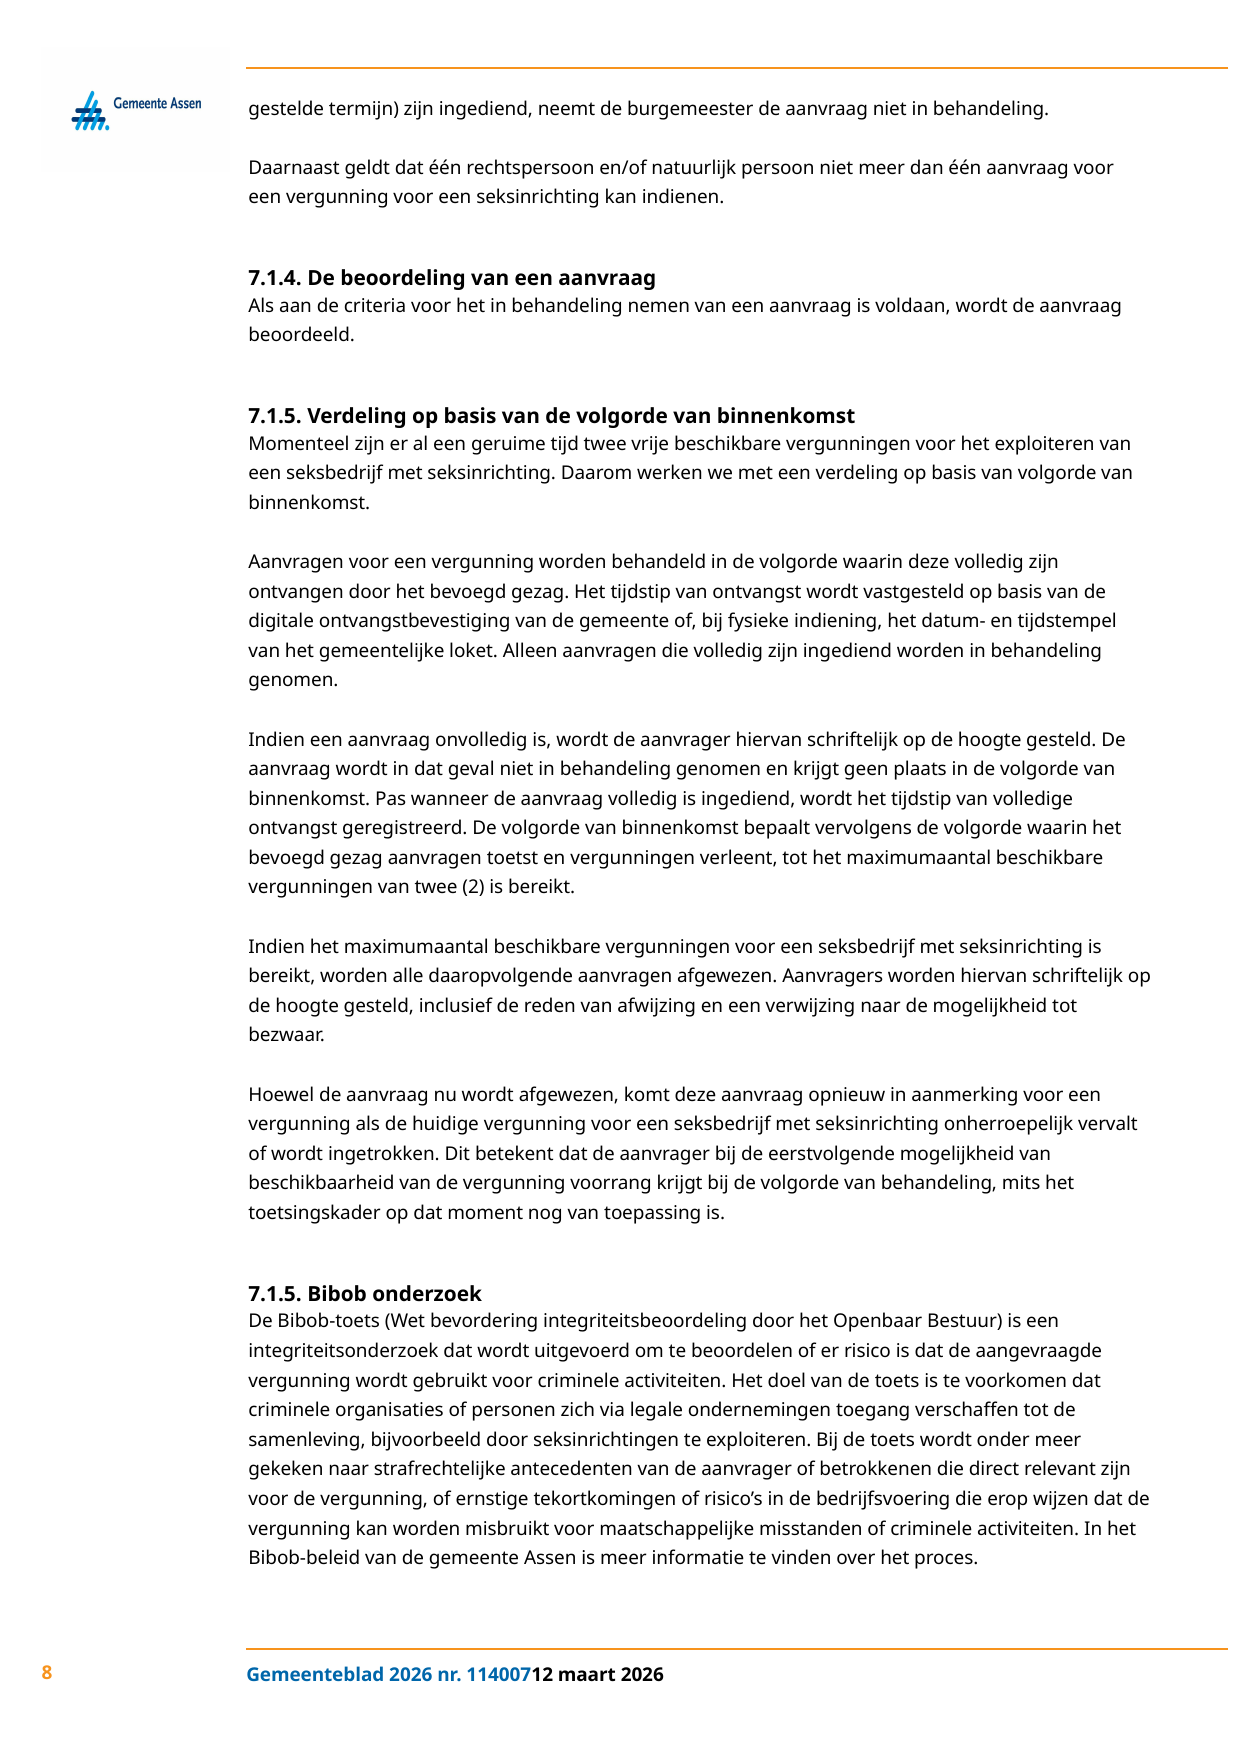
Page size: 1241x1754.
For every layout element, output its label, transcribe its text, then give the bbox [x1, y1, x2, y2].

text Als aan de criteria voor het in behandeling nemen van een aanvraag is voldaan, wordt de aanvraag beoordeeld. [248, 292, 1152, 347]
text De Bibob-toets (Wet bevordering integriteitsbeoordeling door het Openbaar Bestuur) is een integriteitsonderzoek dat wordt uitgevoerd om te beoordelen of er risico is dat de aangevraagde vergunning wordt gebruikt voor criminele activiteiten. Het doel van de toets is te voorkomen dat criminele organisaties of personen zich via legale ondernemingen toegang verschaffen tot de samenleving, bijvoorbeeld door seksinrichtingen te exploiteren. Bij de toets wordt onder meer gekeken naar strafrechtelijke antecedenten van de aanvrager of betrokkenen die direct relevant zijn voor de vergunning, of ernstige tekortkomingen of risico’s in de bedrijfsvoering die erop wijzen dat de vergunning kan worden misbruikt voor maatschappelijke misstanden of criminele activiteiten. In het Bibob-beleid van de gemeente Assen is meer informatie te vinden over het proces. [248, 1308, 1152, 1570]
text Indien het maximumaantal beschikbare vergunningen voor een seksbedrijf met seksinrichting is bereikt, worden alle daaropvolgende aanvragen afgewezen. Aanvragers worden hiervan schriftelijk op de hoogte gesteld, inclusief de reden van afwijzing en een verwijzing naar de mogelijkheid tot bezwaar. [248, 933, 1152, 1047]
text 7.1.5. Verdeling op basis van de volgorde van binnenkomst [248, 402, 1152, 430]
text 7.1.4. De beoordeling van een aanvraag [248, 263, 1152, 292]
text Daarnaast geldt dat één rechtspersoon en/of natuurlijk persoon niet meer dan één aanvraag voor een vergunning voor een seksinrichting kan indienen. [248, 154, 1152, 209]
text gestelde termijn) zijn ingediend, neemt de burgemeester de aanvraag niet in behandeling. [248, 95, 1152, 121]
text Aanvragen voor een vergunning worden behandeld in de volgorde waarin deze volledig zijn ontvangen door het bevoegd gezag. Het tijdstip van ontvangst wordt vastgesteld op basis van de digitale ontvangstbevestiging van de gemeente of, bij fysieke indiening, het datum- en tijdstempel van het gemeentelijke loket. Alleen aanvragen die volledig zijn ingediend worden in behandeling genomen. [248, 548, 1152, 692]
picture [41, 47, 231, 172]
text Hoewel de aanvraag nu wordt afgewezen, komt deze aanvraag opnieuw in aanmerking voor een vergunning als de huidige vergunning voor een seksbedrijf met seksinrichting onherroepelijk vervalt of wordt ingetrokken. Dit betekent dat de aanvrager bij de eerstvolgende mogelijkheid van beschikbaarheid van de vergunning voorrang krijgt bij de volgorde van behandeling, mits het toetsingskader op dat moment nog van toepassing is. [248, 1081, 1152, 1225]
text Momenteel zijn er al een geruime tijd twee vrije beschikbare vergunningen voor het exploiteren van een seksbedrijf met seksinrichting. Daarom werken we met een verdeling op basis van volgorde van binnenkomst. [248, 430, 1152, 515]
text Indien een aanvraag onvolledig is, wordt de aanvrager hiervan schriftelijk op de hoogte gesteld. De aanvraag wordt in dat geval niet in behandeling genomen en krijgt geen plaats in de volgorde van binnenkomst. Pas wanneer de aanvraag volledig is ingediend, wordt het tijdstip van volledige ontvangst geregistreerd. De volgorde van binnenkomst bepaalt vervolgens de volgorde waarin het bevoegd gezag aanvragen toetst en vergunningen verleent, tot het maximumaantal beschikbare vergunningen van twee (2) is bereikt. [248, 726, 1152, 899]
text 7.1.5. Bibob onderzoek [248, 1279, 1152, 1308]
